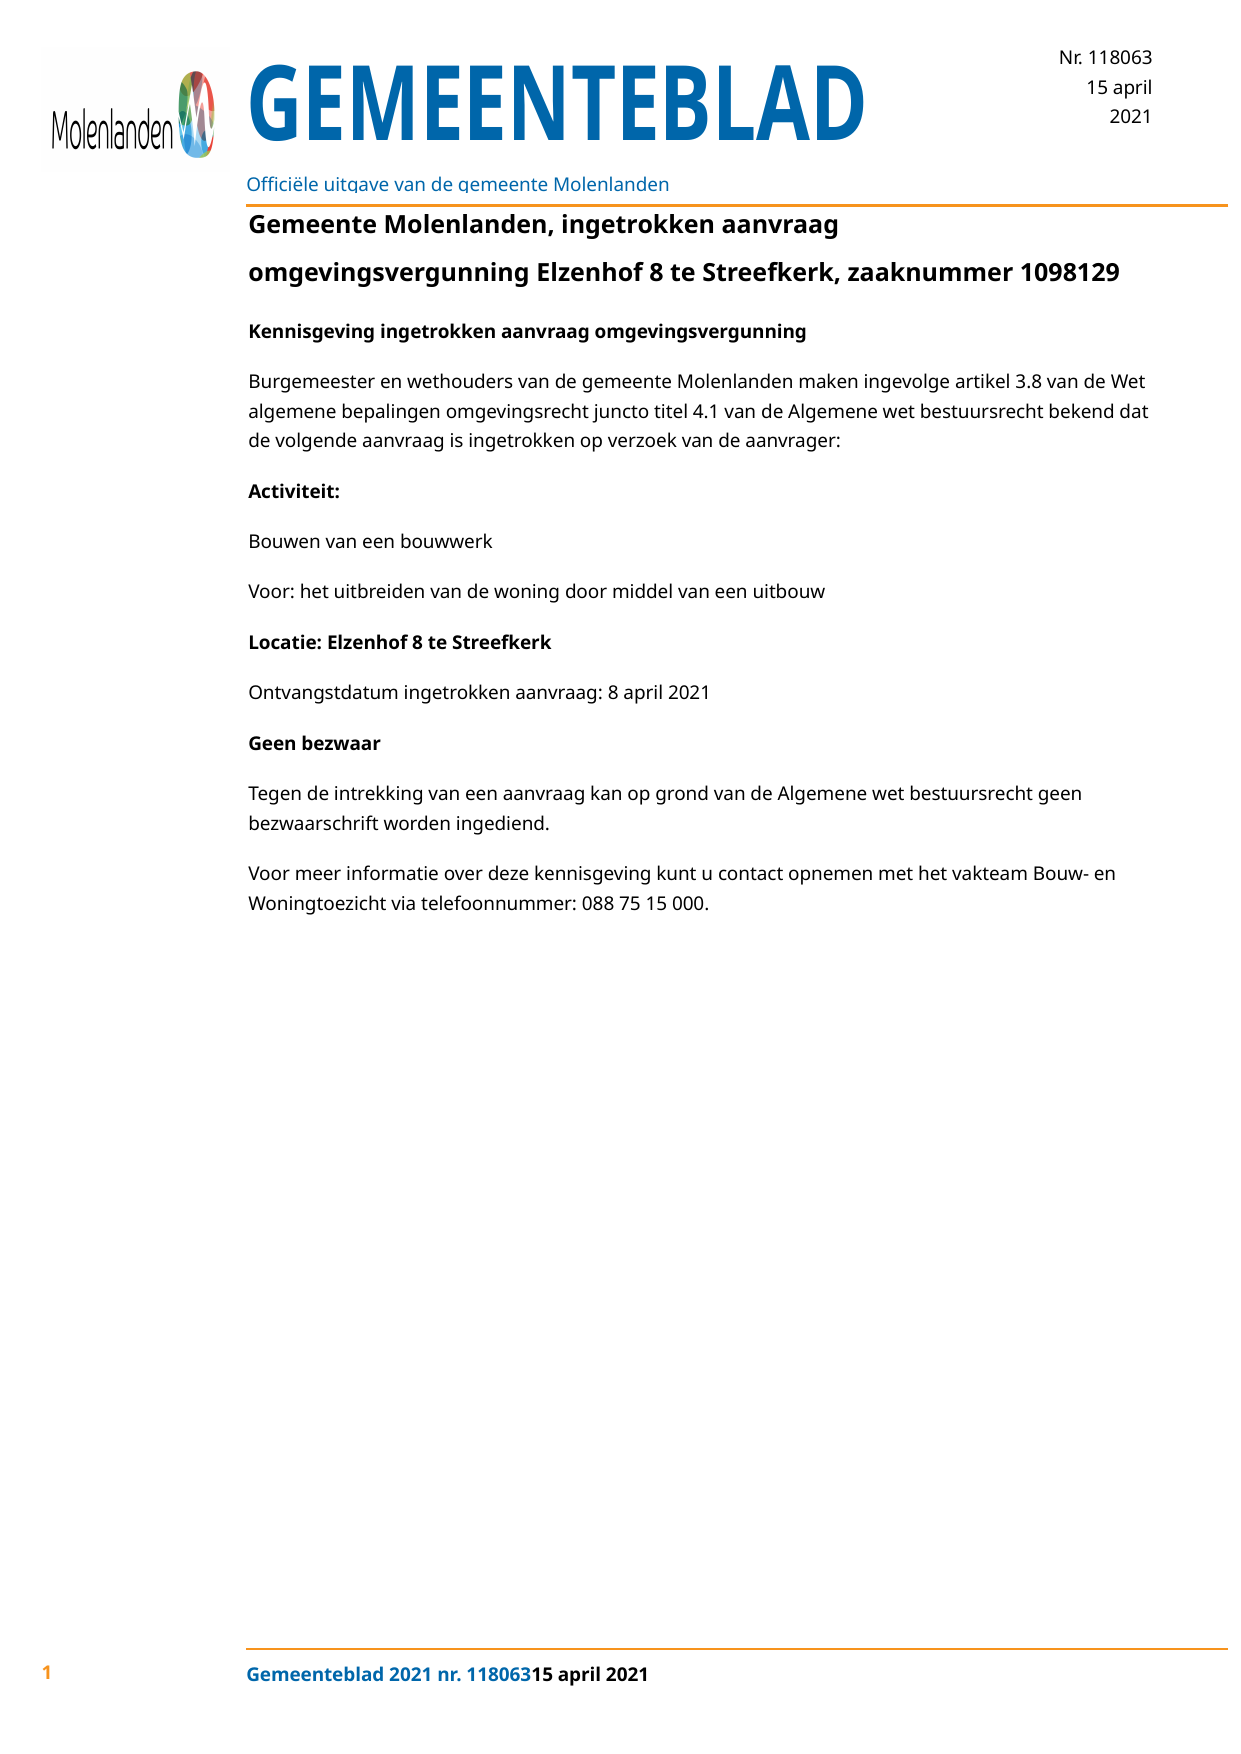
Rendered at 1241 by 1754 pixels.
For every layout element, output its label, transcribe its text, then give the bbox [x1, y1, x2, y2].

text Kennisgeving ingetrokken aanvraag omgevingsvergunning [248, 318, 1152, 344]
text Tegen de intrekking van een aanvraag kan op grond van de Algemene wet bestuursrecht geen bezwaarschrift worden ingediend. [248, 780, 1152, 836]
text Voor meer informatie over deze kennisgeving kunt u contact opnemen met het vakteam Bouw- en Woningtoezicht via telefoonnummer: 088 75 15 000. [248, 860, 1152, 916]
text Voor: het uitbreiden van de woning door middel van een uitbouw [248, 579, 1152, 604]
text Locatie: Elzenhof 8 te Streefkerk [248, 629, 1152, 655]
text Gemeente Molenlanden, ingetrokken aanvraag omgevingsvergunning Elzenhof 8 te Streefkerk, zaaknummer 1098129 [248, 207, 1152, 288]
picture [41, 47, 231, 172]
text Activiteit: [248, 478, 1152, 504]
text Geen bezwaar [248, 730, 1152, 756]
text Burgemeester en wethouders van de gemeente Molenlanden maken ingevolge artikel 3.8 van de Wet algemene bepalingen omgevingsrecht juncto titel 4.1 van de Algemene wet bestuursrecht bekend dat de volgende aanvraag is ingetrokken op verzoek van de aanvrager: [248, 368, 1152, 453]
text Bouwen van een bouwwerk [248, 528, 1152, 554]
text Ontvangstdatum ingetrokken aanvraag: 8 april 2021 [248, 679, 1152, 705]
